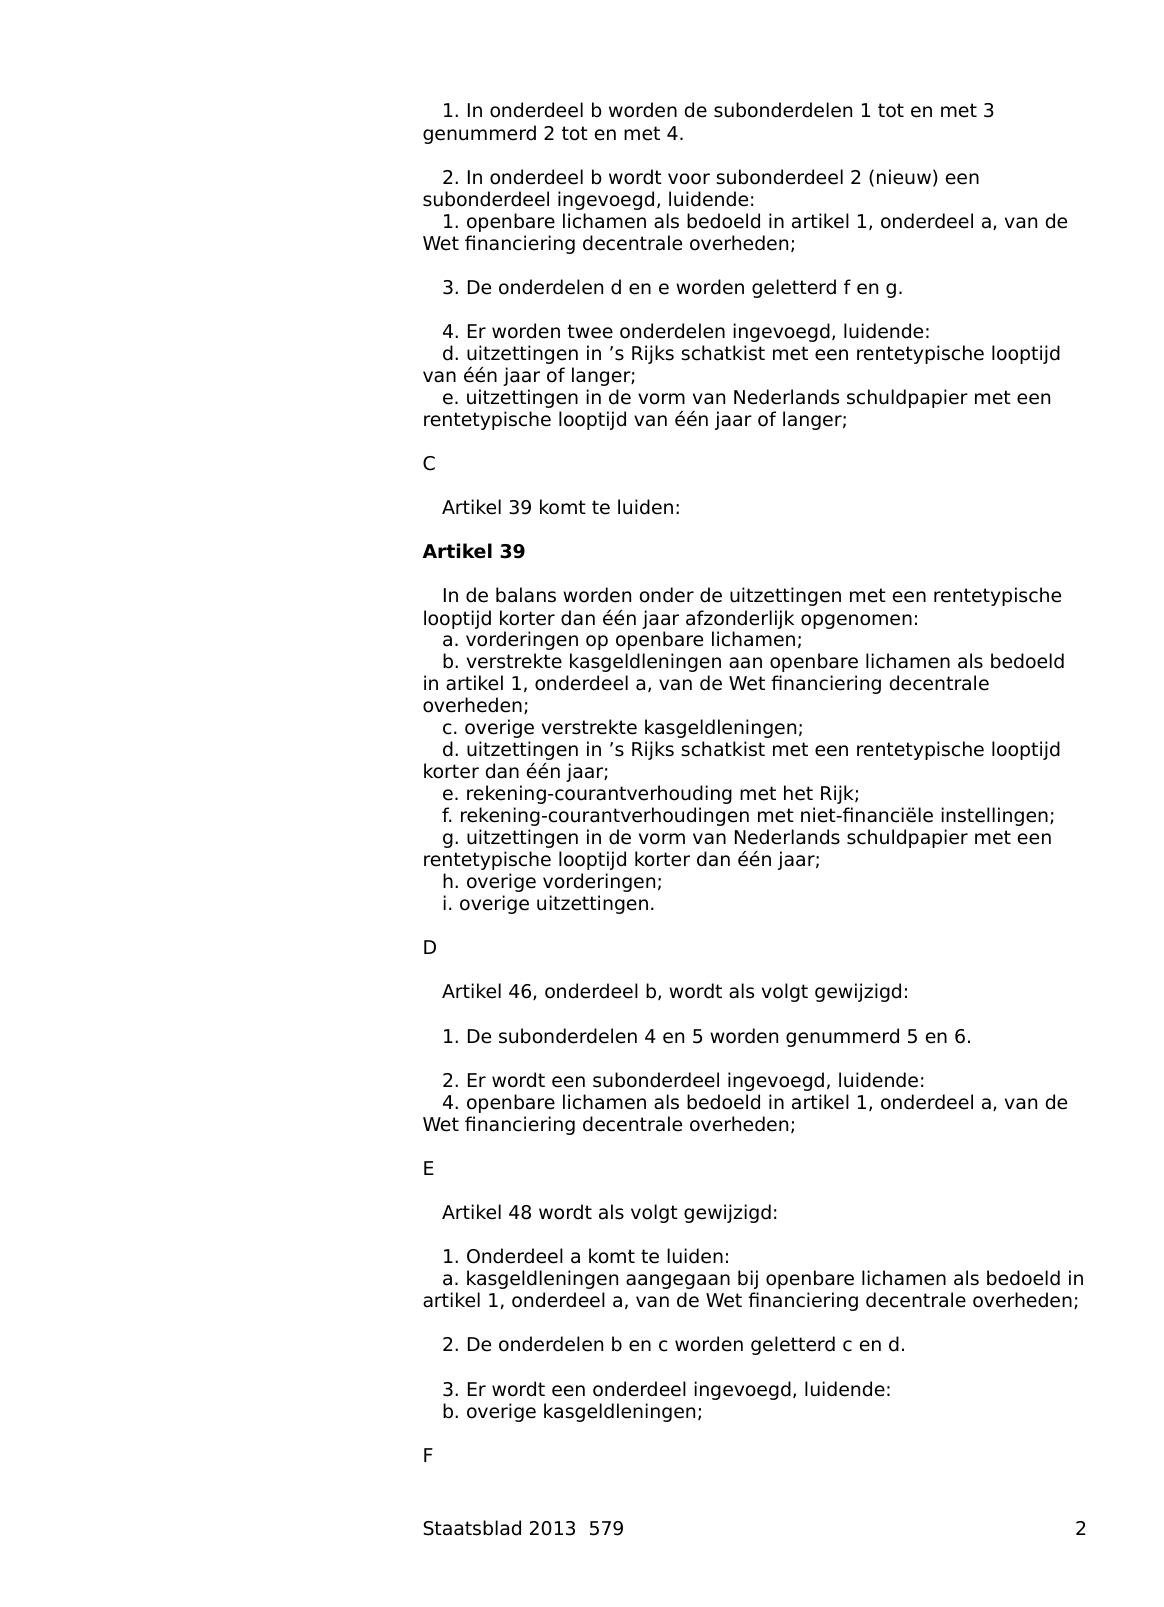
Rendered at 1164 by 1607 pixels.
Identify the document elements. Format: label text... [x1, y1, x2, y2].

text 4. Er worden twee onderdelen ingevoegd, luidende: [422, 321, 1087, 343]
text d. uitzettingen in ’s Rijks schatkist met een rentetypische looptijd van één jaar of langer; [422, 343, 1087, 387]
text 4. openbare lichamen als bedoeld in artikel 1, onderdeel a, van de Wet financiering decentrale overheden; [422, 1092, 1087, 1136]
text 2. De onderdelen b en c worden geletterd c en d. [422, 1334, 1087, 1356]
text In de balans worden onder de uitzettingen met een rentetypische looptijd korter dan één jaar afzonderlijk opgenomen: [422, 585, 1087, 629]
text 3. Er wordt een onderdeel ingevoegd, luidende: [422, 1378, 1087, 1401]
text D [422, 937, 1087, 959]
text a. vorderingen op openbare lichamen; [422, 629, 1087, 651]
text e. uitzettingen in de vorm van Nederlands schuldpapier met een rentetypische looptijd van één jaar of langer; [422, 387, 1087, 431]
text d. uitzettingen in ’s Rijks schatkist met een rentetypische looptijd korter dan één jaar; [422, 739, 1087, 783]
text b. overige kasgeldleningen; [422, 1401, 1087, 1422]
text h. overige vorderingen; [422, 871, 1087, 893]
text E [422, 1158, 1087, 1180]
text a. kasgeldleningen aangegaan bij openbare lichamen als bedoeld in artikel 1, onderdeel a, van de Wet financiering decentrale overheden; [422, 1268, 1087, 1312]
text C [422, 453, 1087, 475]
subtitle Artikel 39 [422, 541, 1087, 563]
text e. rekening-courantverhouding met het Rijk; [422, 783, 1087, 805]
text 1. openbare lichamen als bedoeld in artikel 1, onderdeel a, van de Wet financiering decentrale overheden; [422, 211, 1087, 254]
text 2. Er wordt een subonderdeel ingevoegd, luidende: [422, 1070, 1087, 1092]
text b. verstrekte kasgeldleningen aan openbare lichamen als bedoeld in artikel 1, onderdeel a, van de Wet financiering decentrale overheden; [422, 651, 1087, 717]
text i. overige uitzettingen. [422, 893, 1087, 915]
text g. uitzettingen in de vorm van Nederlands schuldpapier met een rentetypische looptijd korter dan één jaar; [422, 827, 1087, 871]
text 1. Onderdeel a komt te luiden: [422, 1246, 1087, 1268]
text c. overige verstrekte kasgeldleningen; [422, 717, 1087, 739]
text Artikel 39 komt te luiden: [422, 497, 1087, 519]
text 1. In onderdeel b worden de subonderdelen 1 tot en met 3 genummerd 2 tot en met 4. [422, 100, 1087, 144]
text 3. De onderdelen d en e worden geletterd f en g. [422, 277, 1087, 299]
text Artikel 48 wordt als volgt gewijzigd: [422, 1202, 1087, 1224]
text F [422, 1445, 1087, 1467]
text 2. In onderdeel b wordt voor subonderdeel 2 (nieuw) een subonderdeel ingevoegd, luidende: [422, 167, 1087, 211]
text 1. De subonderdelen 4 en 5 worden genummerd 5 en 6. [422, 1026, 1087, 1048]
text f. rekening-courantverhoudingen met niet-financiële instellingen; [422, 805, 1087, 827]
text Artikel 46, onderdeel b, wordt als volgt gewijzigd: [422, 981, 1087, 1003]
